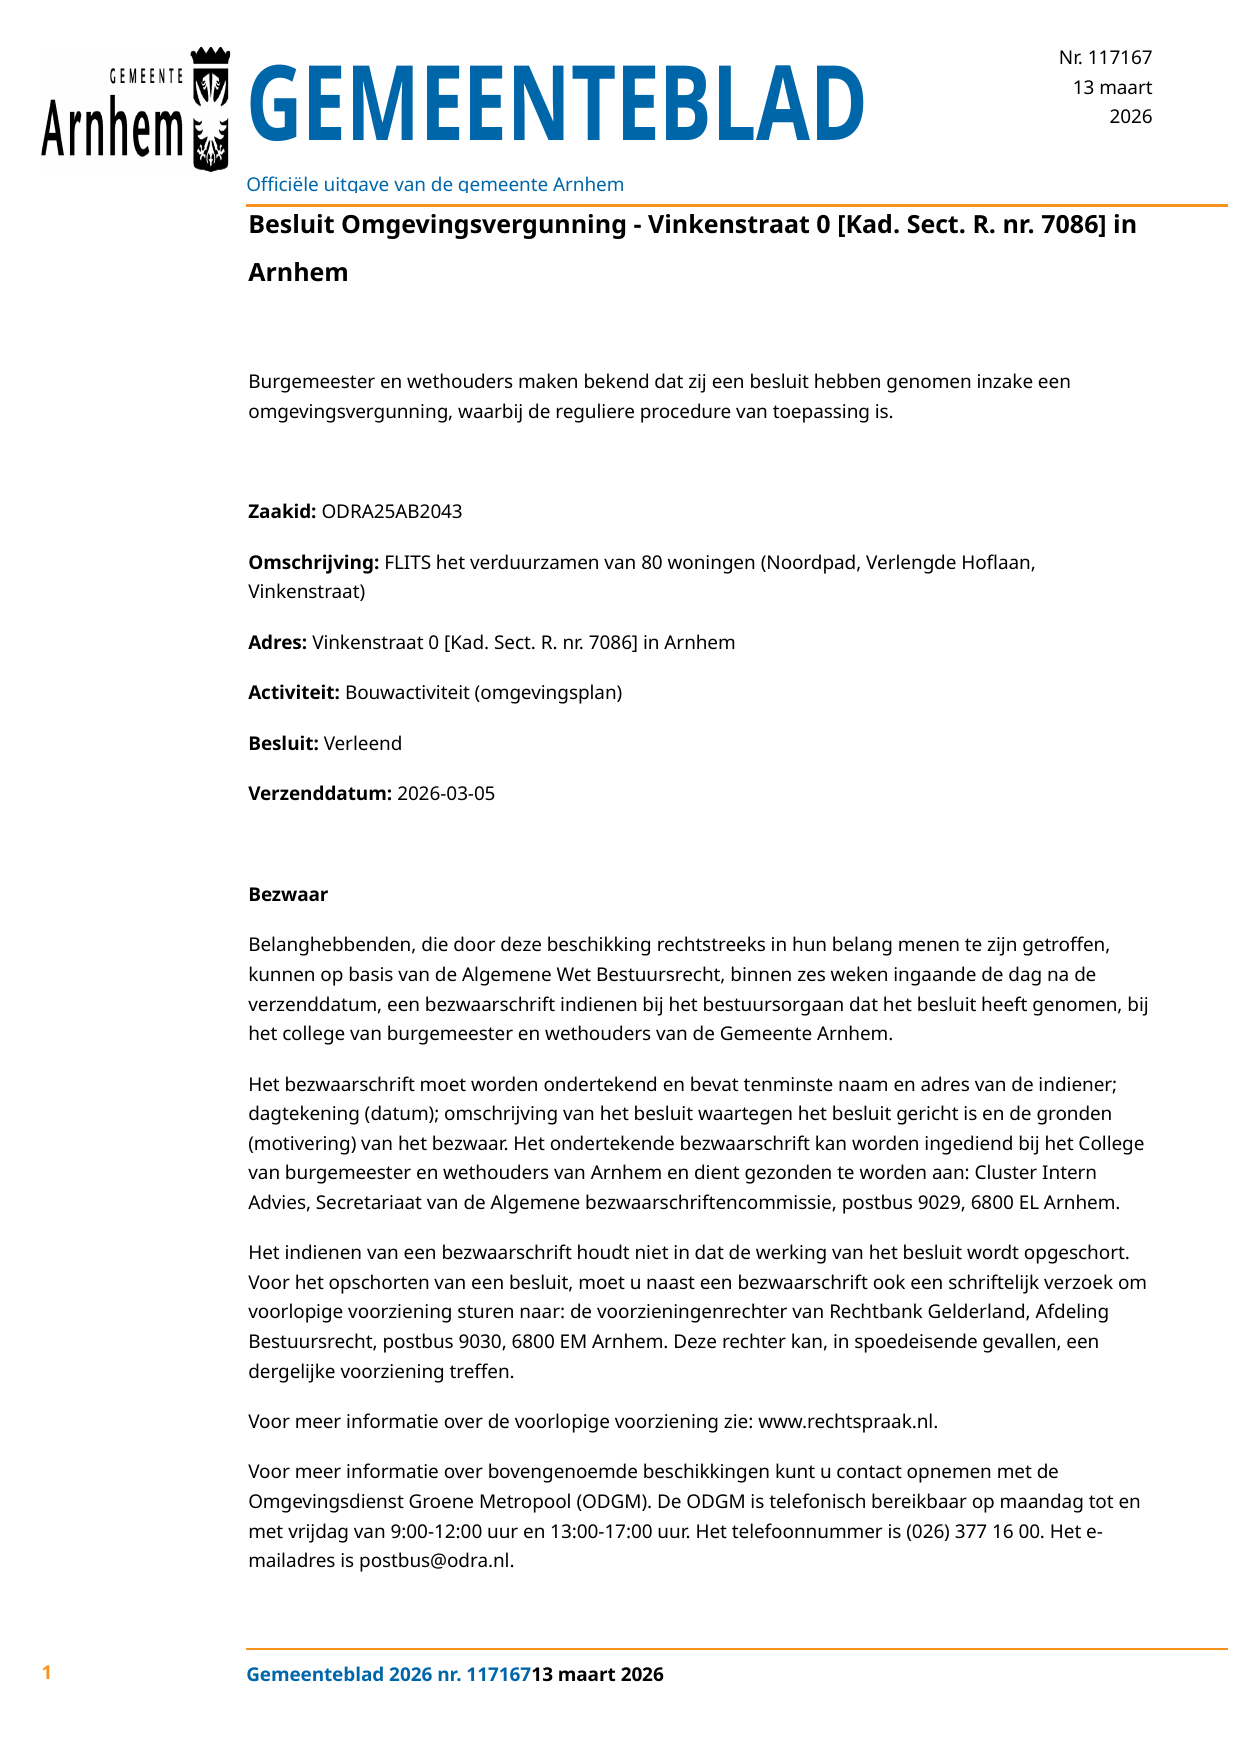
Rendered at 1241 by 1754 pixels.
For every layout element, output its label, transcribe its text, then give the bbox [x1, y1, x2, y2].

text Het bezwaarschrift moet worden ondertekend en bevat tenminste naam en adres van de indiener; dagtekening (datum); omschrijving van het besluit waartegen het besluit gericht is en de gronden (motivering) van het bezwaar. Het ondertekende bezwaarschrift kan worden ingediend bij het College van burgemeester en wethouders van Arnhem en dient gezonden te worden aan: Cluster Intern Advies, Secretariaat van de Algemene bezwaarschriftencommissie, postbus 9029, 6800 EL Arnhem. [248, 1071, 1152, 1215]
text Burgemeester en wethouders maken bekend dat zij een besluit hebben genomen inzake een omgevingsvergunning, waarbij de reguliere procedure van toepassing is. [248, 368, 1152, 424]
text Besluit Omgevingsvergunning - Vinkenstraat 0 [Kad. Sect. R. nr. 7086] in Arnhem [248, 207, 1152, 288]
text Voor meer informatie over de voorlopige voorziening zie: www.rechtspraak.nl. [248, 1408, 1152, 1434]
picture [41, 47, 231, 172]
text Voor meer informatie over bovengenoemde beschikkingen kunt u contact opnemen met de Omgevingsdienst Groene Metropool (ODGM). De ODGM is telefonisch bereikbaar op maandag tot en met vrijdag van 9:00-12:00 uur en 13:00-17:00 uur. Het telefoonnummer is (026) 377 16 00. Het e-mailadres is postbus@odra.nl. [248, 1459, 1152, 1573]
text Omschrijving: FLITS het verduurzamen van 80 woningen (Noordpad, Verlengde Hoflaan, Vinkenstraat) [248, 549, 1152, 604]
text Belanghebbenden, die door deze beschikking rechtstreeks in hun belang menen te zijn getroffen, kunnen op basis van de Algemene Wet Bestuursrecht, binnen zes weken ingaande de dag na de verzenddatum, een bezwaarschrift indienen bij het bestuursorgaan dat het besluit heeft genomen, bij het college van burgemeester en wethouders van de Gemeente Arnhem. [248, 932, 1152, 1046]
text Besluit: Verleend [248, 730, 1152, 756]
text Verzenddatum: 2026-03-05 [248, 780, 1152, 806]
text Het indienen van een bezwaarschrift houdt niet in dat de werking van het besluit wordt opgeschort. Voor het opschorten van een besluit, moet u naast een bezwaarschrift ook een schriftelijk verzoek om voorlopige voorziening sturen naar: de voorzieningenrechter van Rechtbank Gelderland, Afdeling Bestuursrecht, postbus 9030, 6800 EM Arnhem. Deze rechter kan, in spoedeisende gevallen, een dergelijke voorziening treffen. [248, 1239, 1152, 1384]
text Activiteit: Bouwactiviteit (omgevingsplan) [248, 679, 1152, 705]
text Bezwaar [248, 881, 1152, 907]
text Zaakid: ODRA25AB2043 [248, 499, 1152, 524]
text Adres: Vinkenstraat 0 [Kad. Sect. R. nr. 7086] in Arnhem [248, 629, 1152, 655]
